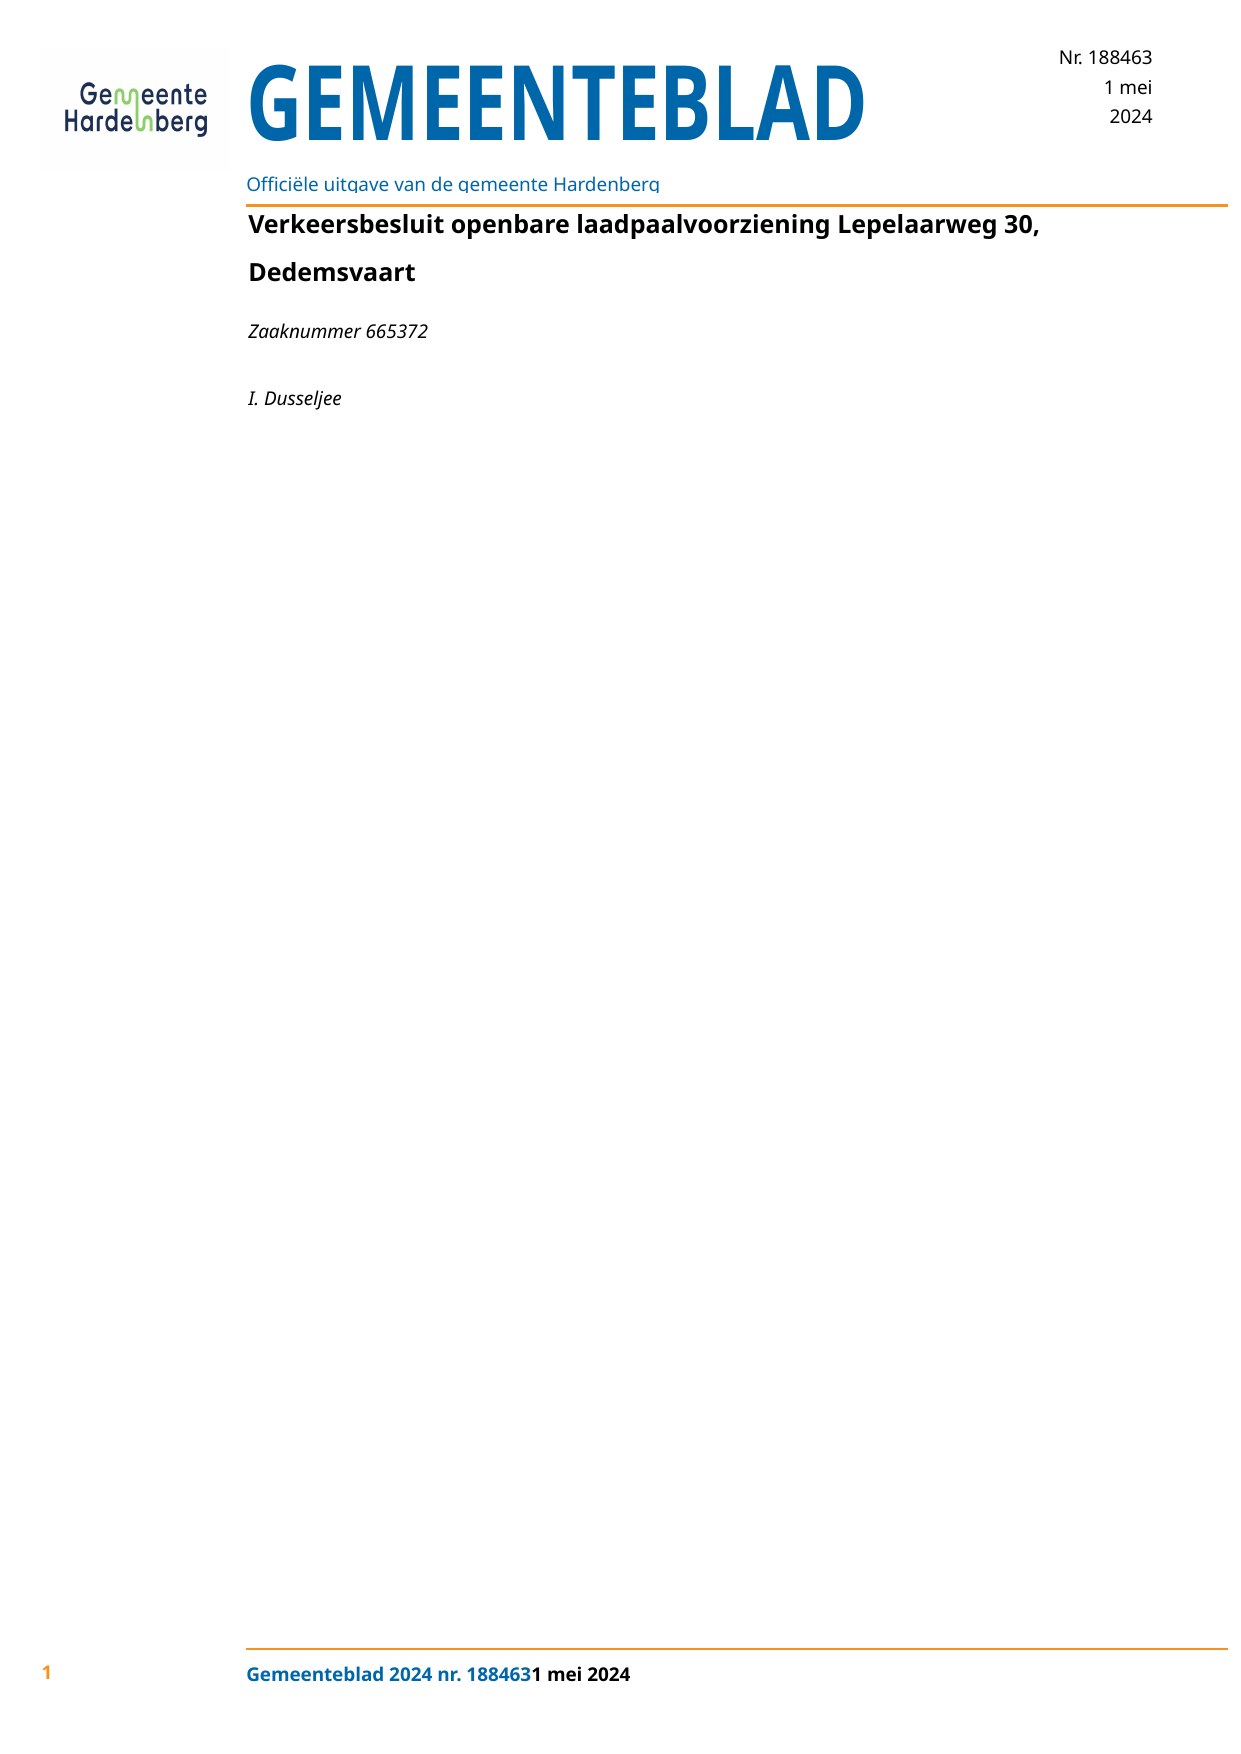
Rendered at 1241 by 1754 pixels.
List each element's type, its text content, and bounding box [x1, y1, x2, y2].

text Zaaknummer 665372 [248, 318, 1152, 344]
text Verkeersbesluit openbare laadpaalvoorziening Lepelaarweg 30, Dedemsvaart [248, 207, 1152, 288]
text I. Dusseljee [248, 386, 1152, 411]
picture [41, 47, 231, 172]
